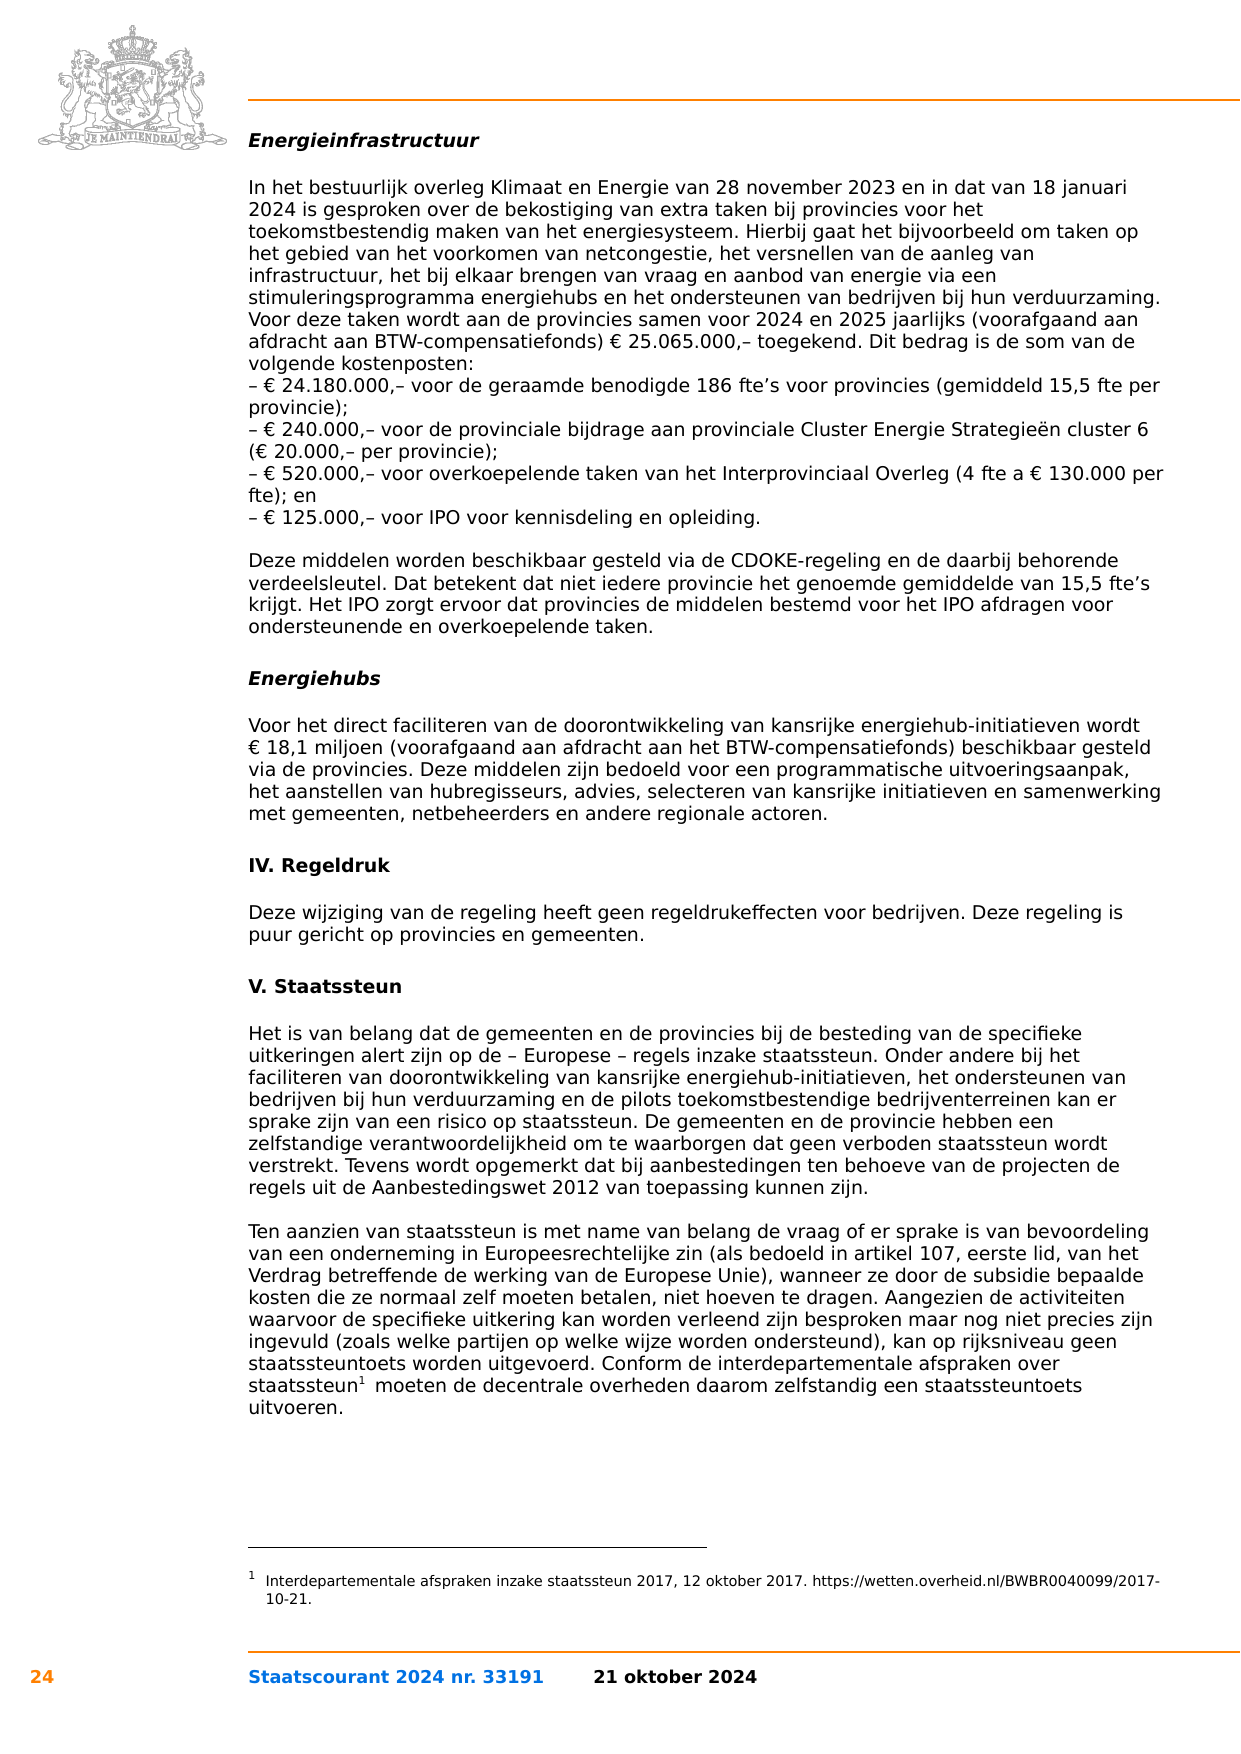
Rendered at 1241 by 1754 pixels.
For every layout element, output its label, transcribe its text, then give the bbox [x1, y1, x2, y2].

subtitle Energiehubs [248, 668, 1163, 690]
text In het bestuurlijk overleg Klimaat en Energie van 28 november 2023 en in dat van 18 januari 2024 is gesproken over de bekostiging van extra taken bij provincies voor het toekomstbestendig maken van het energiesysteem. Hierbij gaat het bijvoorbeeld om taken op het gebied van het voorkomen van netcongestie, het versnellen van de aanleg van infrastructuur, het bij elkaar brengen van vraag en aanbod van energie via een stimuleringsprogramma energiehubs en het ondersteunen van bedrijven bij hun verduurzaming. Voor deze taken wordt aan de provincies samen voor 2024 en 2025 jaarlijks (voorafgaand aan afdracht aan BTW-compensatiefonds) € 25.065.000,– toegekend. Dit bedrag is de som van de volgende kostenposten: [248, 177, 1163, 375]
text Het is van belang dat de gemeenten en de provincies bij de besteding van de specifieke uitkeringen alert zijn op de – Europese – regels inzake staatssteun. Onder andere bij het faciliteren van doorontwikkeling van kansrijke energiehub-initiatieven, het ondersteunen van bedrijven bij hun verduurzaming en de pilots toekomstbestendige bedrijventerreinen kan er sprake zijn van een risico op staatssteun. De gemeenten en de provincie hebben een zelfstandige verantwoordelijkheid om te waarborgen dat geen verboden staatssteun wordt verstrekt. Tevens wordt opgemerkt dat bij aanbestedingen ten behoeve van de projecten de regels uit de Aanbestedingswet 2012 van toepassing kunnen zijn. [248, 1023, 1163, 1199]
text – € 520.000,– voor overkoepelende taken van het Interprovinciaal Overleg (4 fte a € 130.000 per fte); en [248, 463, 1163, 507]
text Ten aanzien van staatssteun is met name van belang de vraag of er sprake is van bevoordeling van een onderneming in Europeesrechtelijke zin (als bedoeld in artikel 107, eerste lid, van het Verdrag betreffende de werking van de Europese Unie), wanneer ze door de subsidie bepaalde kosten die ze normaal zelf moeten betalen, niet hoeven te dragen. Aangezien de activiteiten waarvoor de specifieke uitkering kan worden verleend zijn besproken maar nog niet precies zijn ingevuld (zoals welke partijen op welke wijze worden ondersteund), kan op rijksniveau geen staatssteuntoets worden uitgevoerd. Conform de interdepartementale afspraken over staatssteun moeten de decentrale overheden daarom zelfstandig een staatssteuntoets uitvoeren. [248, 1221, 1163, 1419]
subtitle Energieinfrastructuur [248, 130, 1163, 152]
text Voor het direct faciliteren van de doorontwikkeling van kansrijke energiehub-initiatieven wordt € 18,1 miljoen (voorafgaand aan afdracht aan het BTW-compensatiefonds) beschikbaar gesteld via de provincies. Deze middelen zijn bedoeld voor een programmatische uitvoeringsaanpak, het aanstellen van hubregisseurs, advies, selecteren van kansrijke initiatieven en samenwerking met gemeenten, netbeheerders en andere regionale actoren. [248, 715, 1163, 825]
subtitle IV. Regeldruk [248, 855, 1163, 877]
subtitle V. Staatssteun [248, 976, 1163, 998]
text – € 240.000,– voor de provinciale bijdrage aan provinciale Cluster Energie Strategieën cluster 6 (€ 20.000,– per provincie); [248, 419, 1163, 463]
text – € 125.000,– voor IPO voor kennisdeling en opleiding. [248, 507, 1163, 528]
picture [38, 25, 227, 150]
text Deze wijziging van de regeling heeft geen regeldrukeffecten voor bedrijven. Deze regeling is puur gericht op provincies en gemeenten. [248, 902, 1163, 946]
text Interdepartementale afspraken inzake staatssteun 2017, 12 oktober 2017. https://wetten.overheid.nl/BWBR0040099/2017-10-21. [248, 1569, 1163, 1608]
text Deze middelen worden beschikbaar gesteld via de CDOKE-regeling en de daarbij behorende verdeelsleutel. Dat betekent dat niet iedere provincie het genoemde gemiddelde van 15,5 fte’s krijgt. Het IPO zorgt ervoor dat provincies de middelen bestemd voor het IPO afdragen voor ondersteunende en overkoepelende taken. [248, 550, 1163, 638]
text – € 24.180.000,– voor de geraamde benodigde 186 fte’s voor provincies (gemiddeld 15,5 fte per provincie); [248, 375, 1163, 419]
